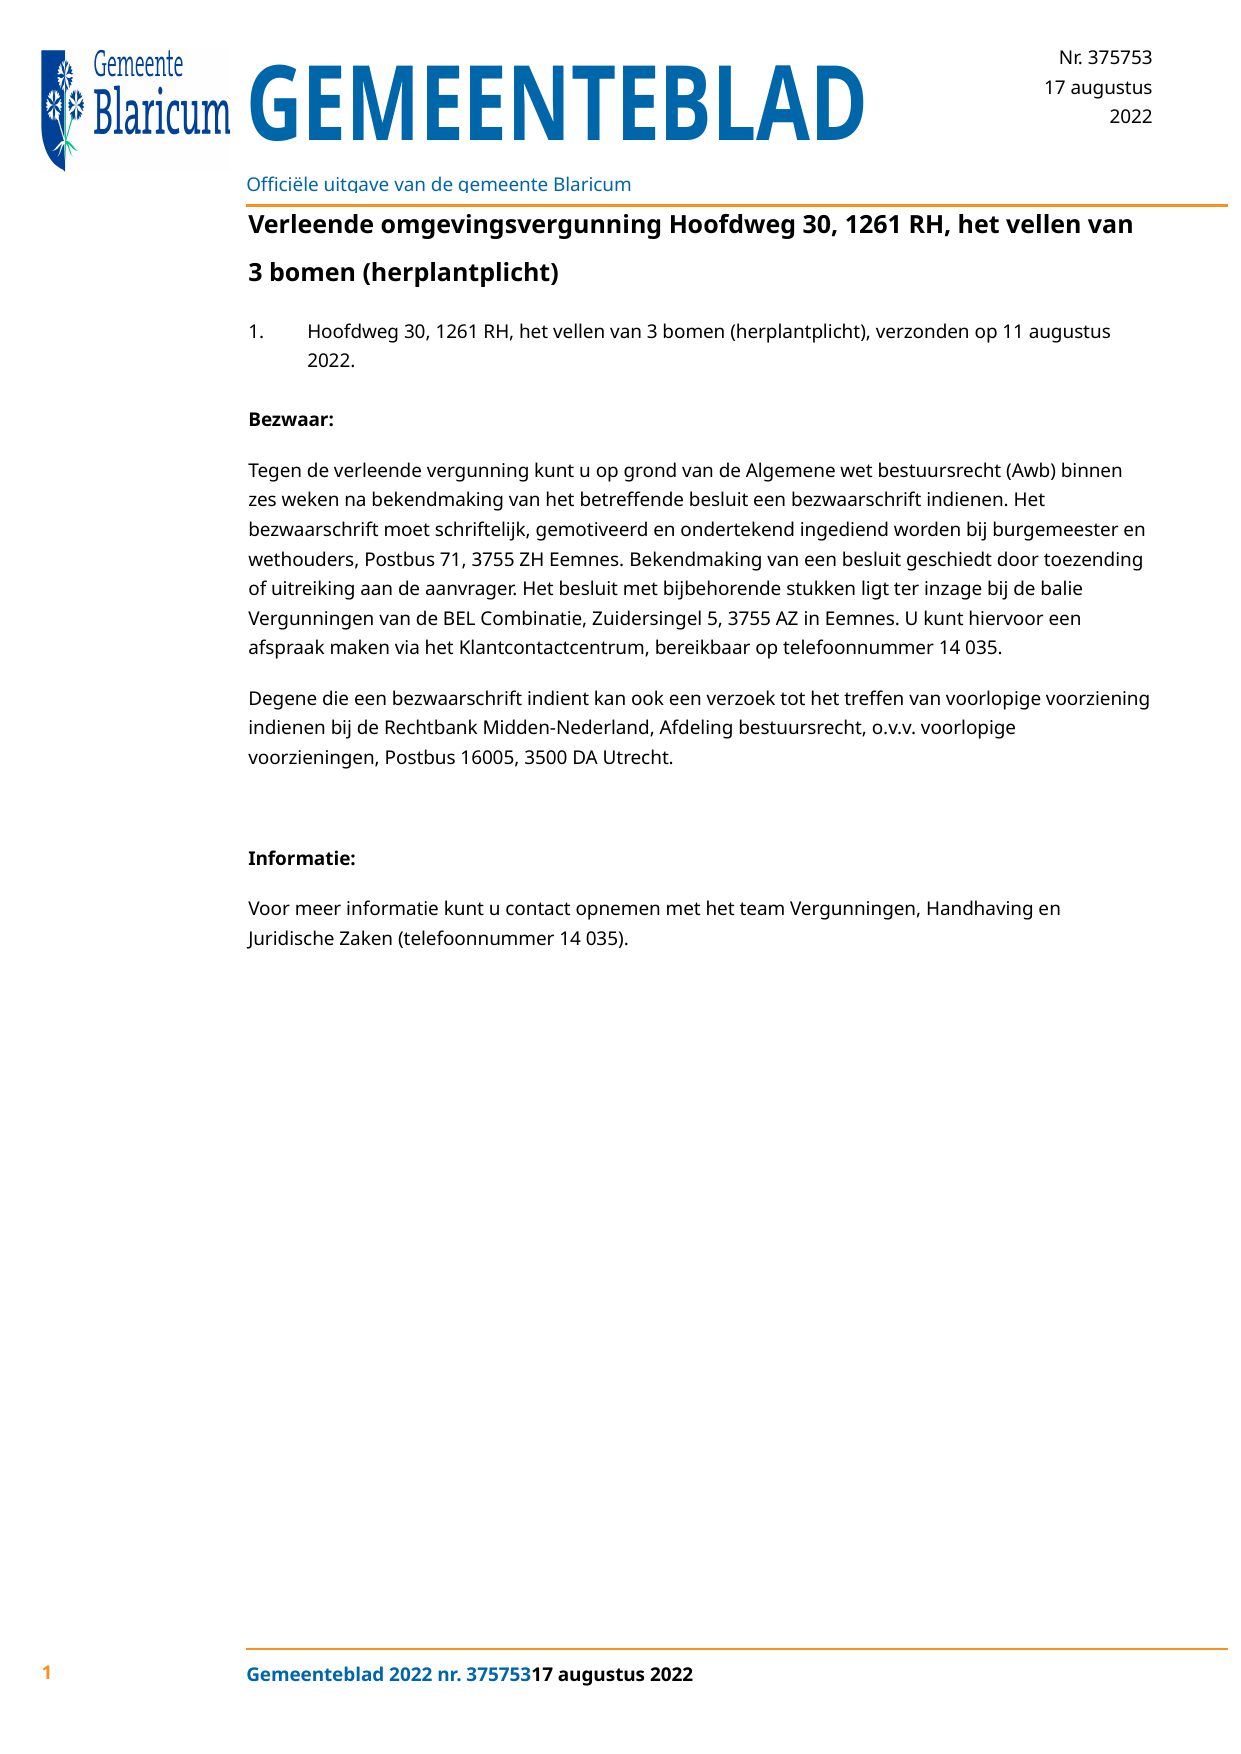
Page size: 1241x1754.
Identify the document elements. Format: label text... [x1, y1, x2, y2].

text Informatie: [248, 845, 1152, 871]
picture [41, 47, 231, 172]
text Degene die een bezwaarschrift indient kan ook een verzoek tot het treffen van voorlopige voorziening indienen bij de Rechtbank Midden-Nederland, Afdeling bestuursrecht, o.v.v. voorlopige voorzieningen, Postbus 16005, 3500 DA Utrecht. [248, 685, 1152, 770]
list Hoofdweg 30, 1261 RH, het vellen van 3 bomen (herplantplicht), verzonden op 11 augustus 2022. [248, 318, 1152, 373]
text Verleende omgevingsvergunning Hoofdweg 30, 1261 RH, het vellen van 3 bomen (herplantplicht) [248, 207, 1152, 288]
text Voor meer informatie kunt u contact opnemen met het team Vergunningen, Handhaving en Juridische Zaken (telefoonnummer 14 035). [248, 895, 1152, 951]
text Tegen de verleende vergunning kunt u op grond van de Algemene wet bestuursrecht (Awb) binnen zes weken na bekendmaking van het betreffende besluit een bezwaarschrift indienen. Het bezwaarschrift moet schriftelijk, gemotiveerd en ondertekend ingediend worden bij burgemeester en wethouders, Postbus 71, 3755 ZH Eemnes. Bekendmaking van een besluit geschiedt door toezending of uitreiking aan de aanvrager. Het besluit met bijbehorende stukken ligt ter inzage bij de balie Vergunningen van de BEL Combinatie, Zuidersingel 5, 3755 AZ in Eemnes. U kunt hiervoor een afspraak maken via het Klantcontactcentrum, bereikbaar op telefoonnummer 14 035. [248, 457, 1152, 660]
text Bezwaar: [248, 407, 1152, 432]
